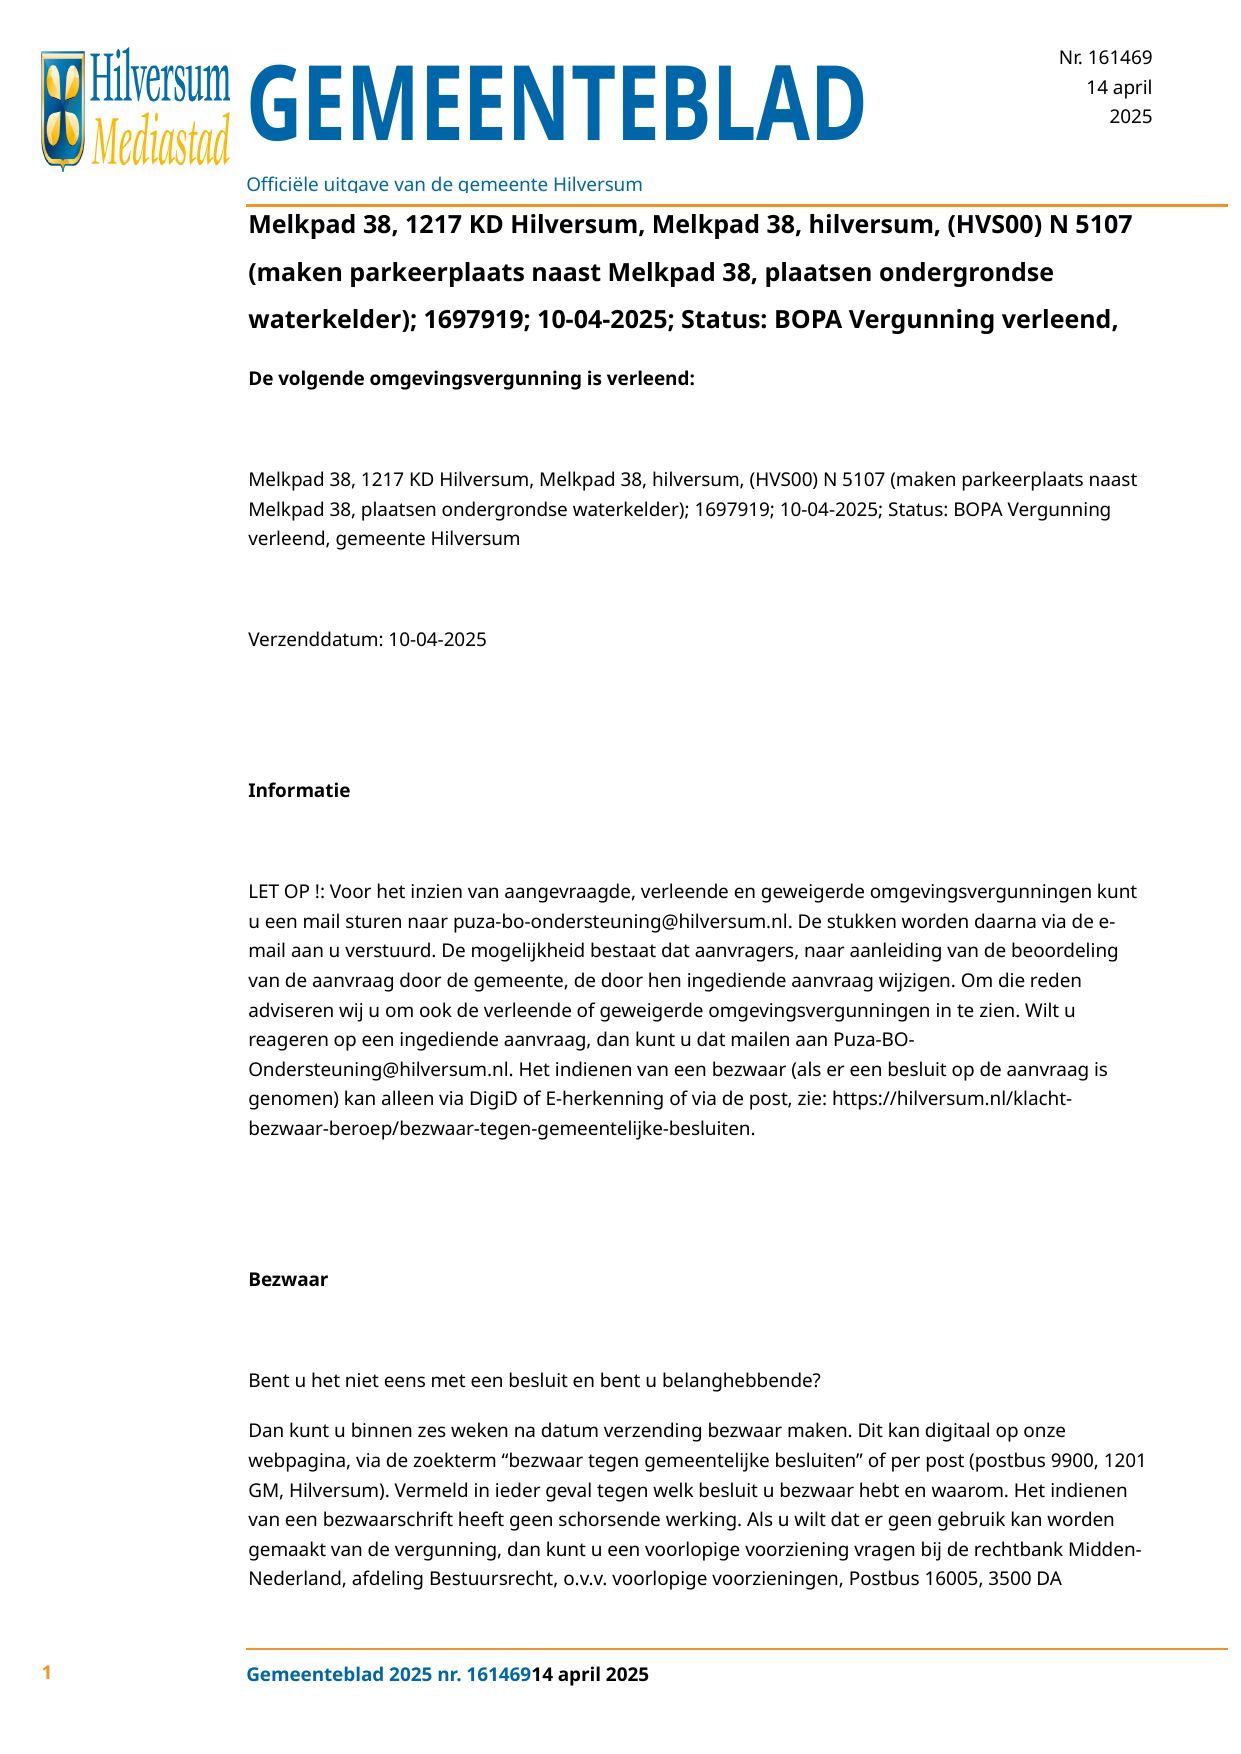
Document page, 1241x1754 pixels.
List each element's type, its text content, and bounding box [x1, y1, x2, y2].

text Dan kunt u binnen zes weken na datum verzending bezwaar maken. Dit kan digitaal op onze webpagina, via de zoekterm “bezwaar tegen gemeentelijke besluiten” of per post (postbus 9900, 1201 GM, Hilversum). Vermeld in ieder geval tegen welk besluit u bezwaar hebt en waarom. Het indienen van een bezwaarschrift heeft geen schorsende werking. Als u wilt dat er geen gebruik kan worden gemaakt van de vergunning, dan kunt u een voorlopige voorziening vragen bij de rechtbank Midden-Nederland, afdeling Bestuursrecht, o.v.v. voorlopige voorzieningen, Postbus 16005, 3500 DA [248, 1418, 1152, 1591]
text LET OP !: Voor het inzien van aangevraagde, verleende en geweigerde omgevingsvergunningen kunt u een mail sturen naar puza-bo-ondersteuning@hilversum.nl. De stukken worden daarna via de e-mail aan u verstuurd. De mogelijkheid bestaat dat aanvragers, naar aanleiding van de beoordeling van de aanvraag door de gemeente, de door hen ingediende aanvraag wijzigen. Om die reden adviseren wij u om ook de verleende of geweigerde omgevingsvergunningen in te zien. Wilt u reageren op een ingediende aanvraag, dan kunt u dat mailen aan Puza-BO-Ondersteuning@hilversum.nl. Het indienen van een bezwaar (als er een besluit op de aanvraag is genomen) kan alleen via DigiD of E-herkenning of via de post, zie: https://hilversum.nl/klacht-bezwaar-beroep/bezwaar-tegen-gemeentelijke-besluiten. [248, 878, 1152, 1141]
text Verzenddatum: 10-04-2025 [248, 626, 1152, 652]
text Bent u het niet eens met een besluit en bent u belanghebbende? [248, 1367, 1152, 1393]
text Informatie [248, 778, 1152, 803]
picture [41, 47, 231, 172]
text Melkpad 38, 1217 KD Hilversum, Melkpad 38, hilversum, (HVS00) N 5107 (maken parkeerplaats naast Melkpad 38, plaatsen ondergrondse waterkelder); 1697919; 10-04-2025; Status: BOPA Vergunning verleend, [248, 207, 1152, 336]
text De volgende omgevingsvergunning is verleend: [248, 366, 1152, 391]
text Melkpad 38, 1217 KD Hilversum, Melkpad 38, hilversum, (HVS00) N 5107 (maken parkeerplaats naast Melkpad 38, plaatsen ondergrondse waterkelder); 1697919; 10-04-2025; Status: BOPA Vergunning verleend, gemeente Hilversum [248, 466, 1152, 551]
text Bezwaar [248, 1266, 1152, 1292]
